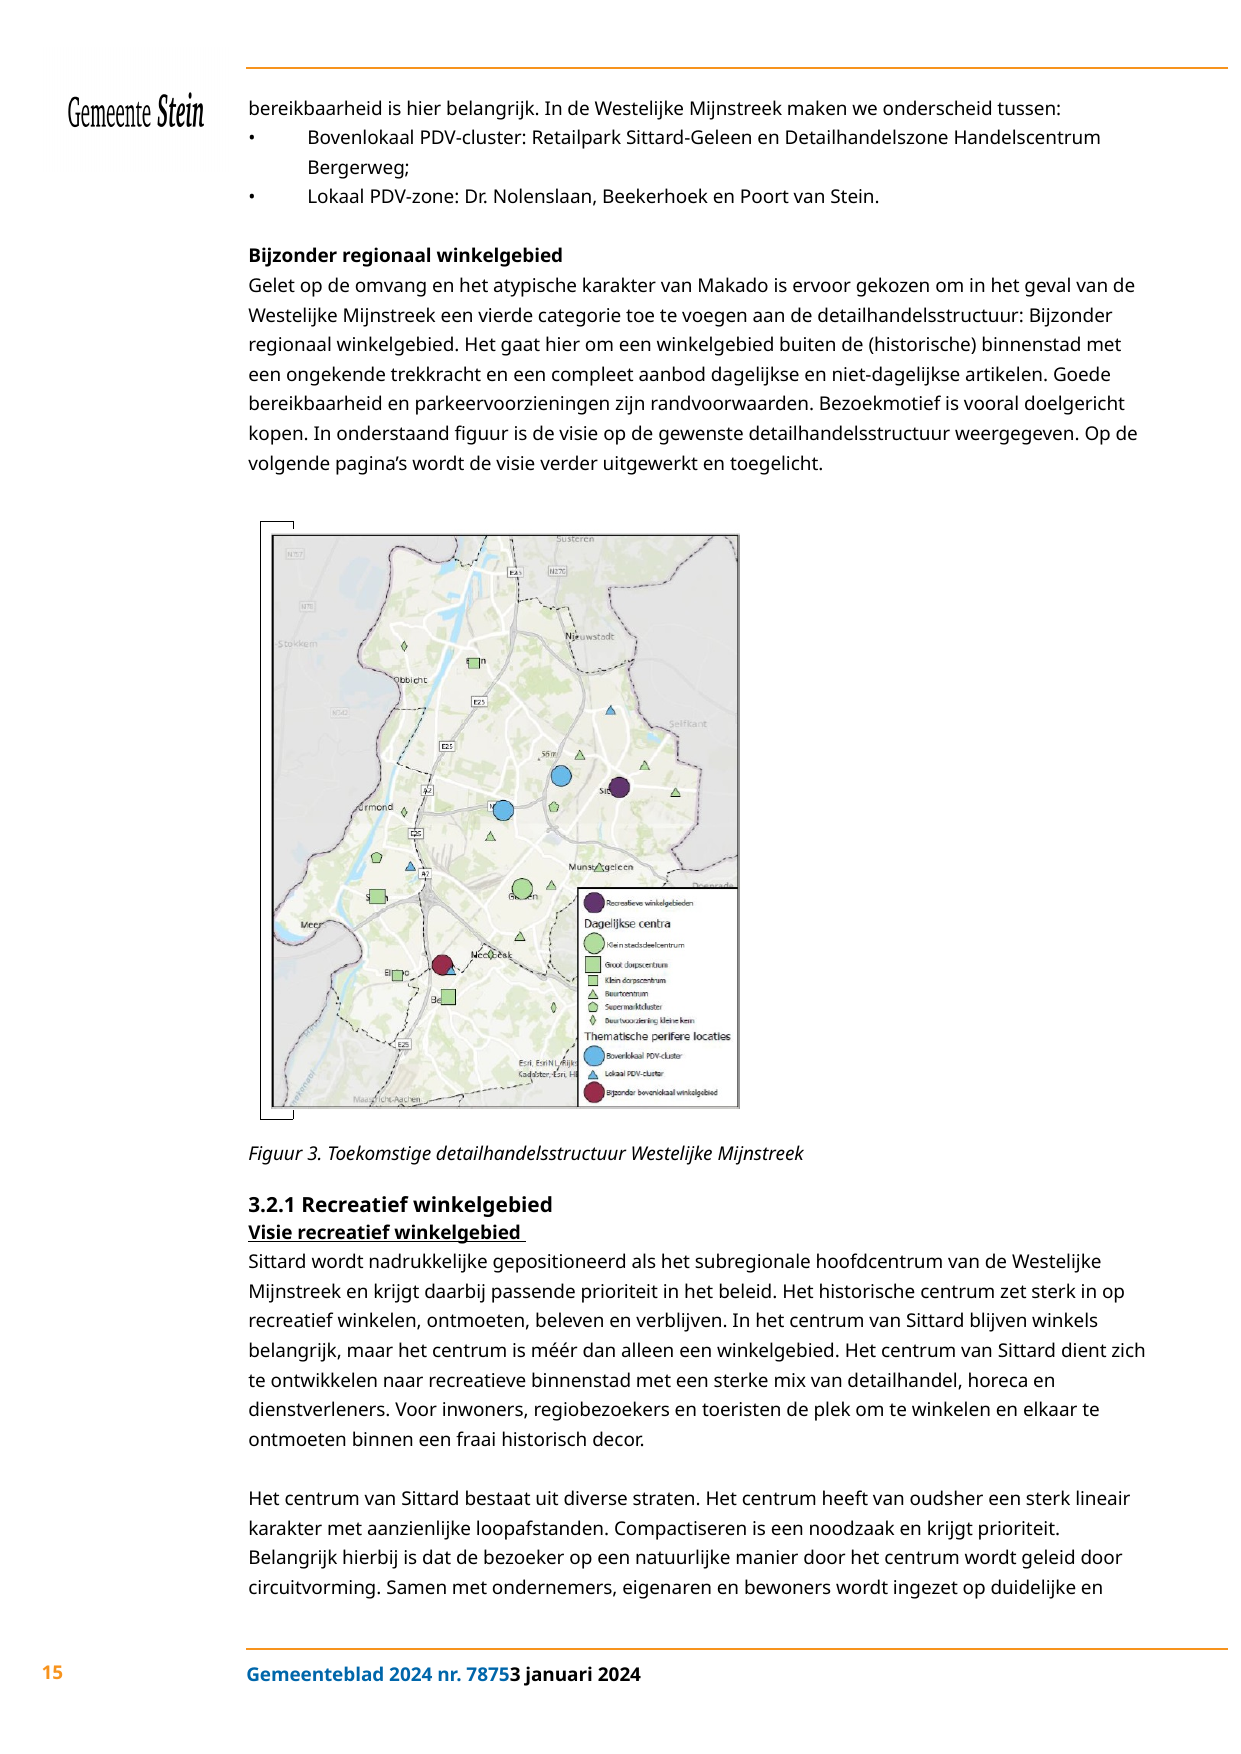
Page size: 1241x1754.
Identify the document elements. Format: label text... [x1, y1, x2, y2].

text Figuur 3. Toekomstige detailhandelsstructuur Westelijke Mijnstreek [248, 1140, 1152, 1166]
list Lokaal PDV-zone: Dr. Nolenslaan, Beekerhoek en Poort van Stein. [248, 183, 1152, 209]
picture [268, 529, 742, 1110]
text Gelet op de omvang en het atypische karakter van Makado is ervoor gekozen om in het geval van de Westelijke Mijnstreek een vierde categorie toe te voegen aan de detailhandelsstructuur: Bijzonder regionaal winkelgebied. Het gaat hier om een winkelgebied buiten de (historische) binnenstad met een ongekende trekkracht en een compleet aanbod dagelijkse en niet-dagelijkse artikelen. Goede bereikbaarheid en parkeervoorzieningen zijn randvoorwaarden. Bezoekmotief is vooral doelgericht kopen. In onderstaand figuur is de visie op de gewenste detailhandelsstructuur weergegeven. Op de volgende pagina’s wordt de visie verder uitgewerkt en toegelicht. [248, 272, 1152, 476]
list Bovenlokaal PDV-cluster: Retailpark Sittard-Geleen en Detailhandelszone Handelscentrum Bergerweg; [248, 124, 1152, 180]
text Sittard wordt nadrukkelijke gepositioneerd als het subregionale hoofdcentrum van de Westelijke Mijnstreek en krijgt daarbij passende prioriteit in het beleid. Het historische centrum zet sterk in op recreatief winkelen, ontmoeten, beleven en verblijven. In het centrum van Sittard blijven winkels belangrijk, maar het centrum is méér dan alleen een winkelgebied. Het centrum van Sittard dient zich te ontwikkelen naar recreatieve binnenstad met een sterke mix van detailhandel, horeca en dienstverleners. Voor inwoners, regiobezoekers en toeristen de plek om te winkelen en elkaar te ontmoeten binnen een fraai historisch decor. [248, 1248, 1152, 1452]
text Het centrum van Sittard bestaat uit diverse straten. Het centrum heeft van oudsher een sterk lineair karakter met aanzienlijke loopafstanden. Compactiseren is een noodzaak en krijgt prioriteit. Belangrijk hierbij is dat de bezoeker op een natuurlijke manier door het centrum wordt geleid door circuitvorming. Samen met ondernemers, eigenaren en bewoners wordt ingezet op duidelijke en [248, 1485, 1152, 1599]
text 3.2.1 Recreatief winkelgebied [248, 1190, 1152, 1219]
text Bijzonder regionaal winkelgebied [248, 243, 1152, 268]
picture [41, 47, 231, 172]
text Visie recreatief winkelgebied [248, 1219, 1152, 1244]
text bereikbaarheid is hier belangrijk. In de Westelijke Mijnstreek maken we onderscheid tussen: [248, 95, 1152, 121]
